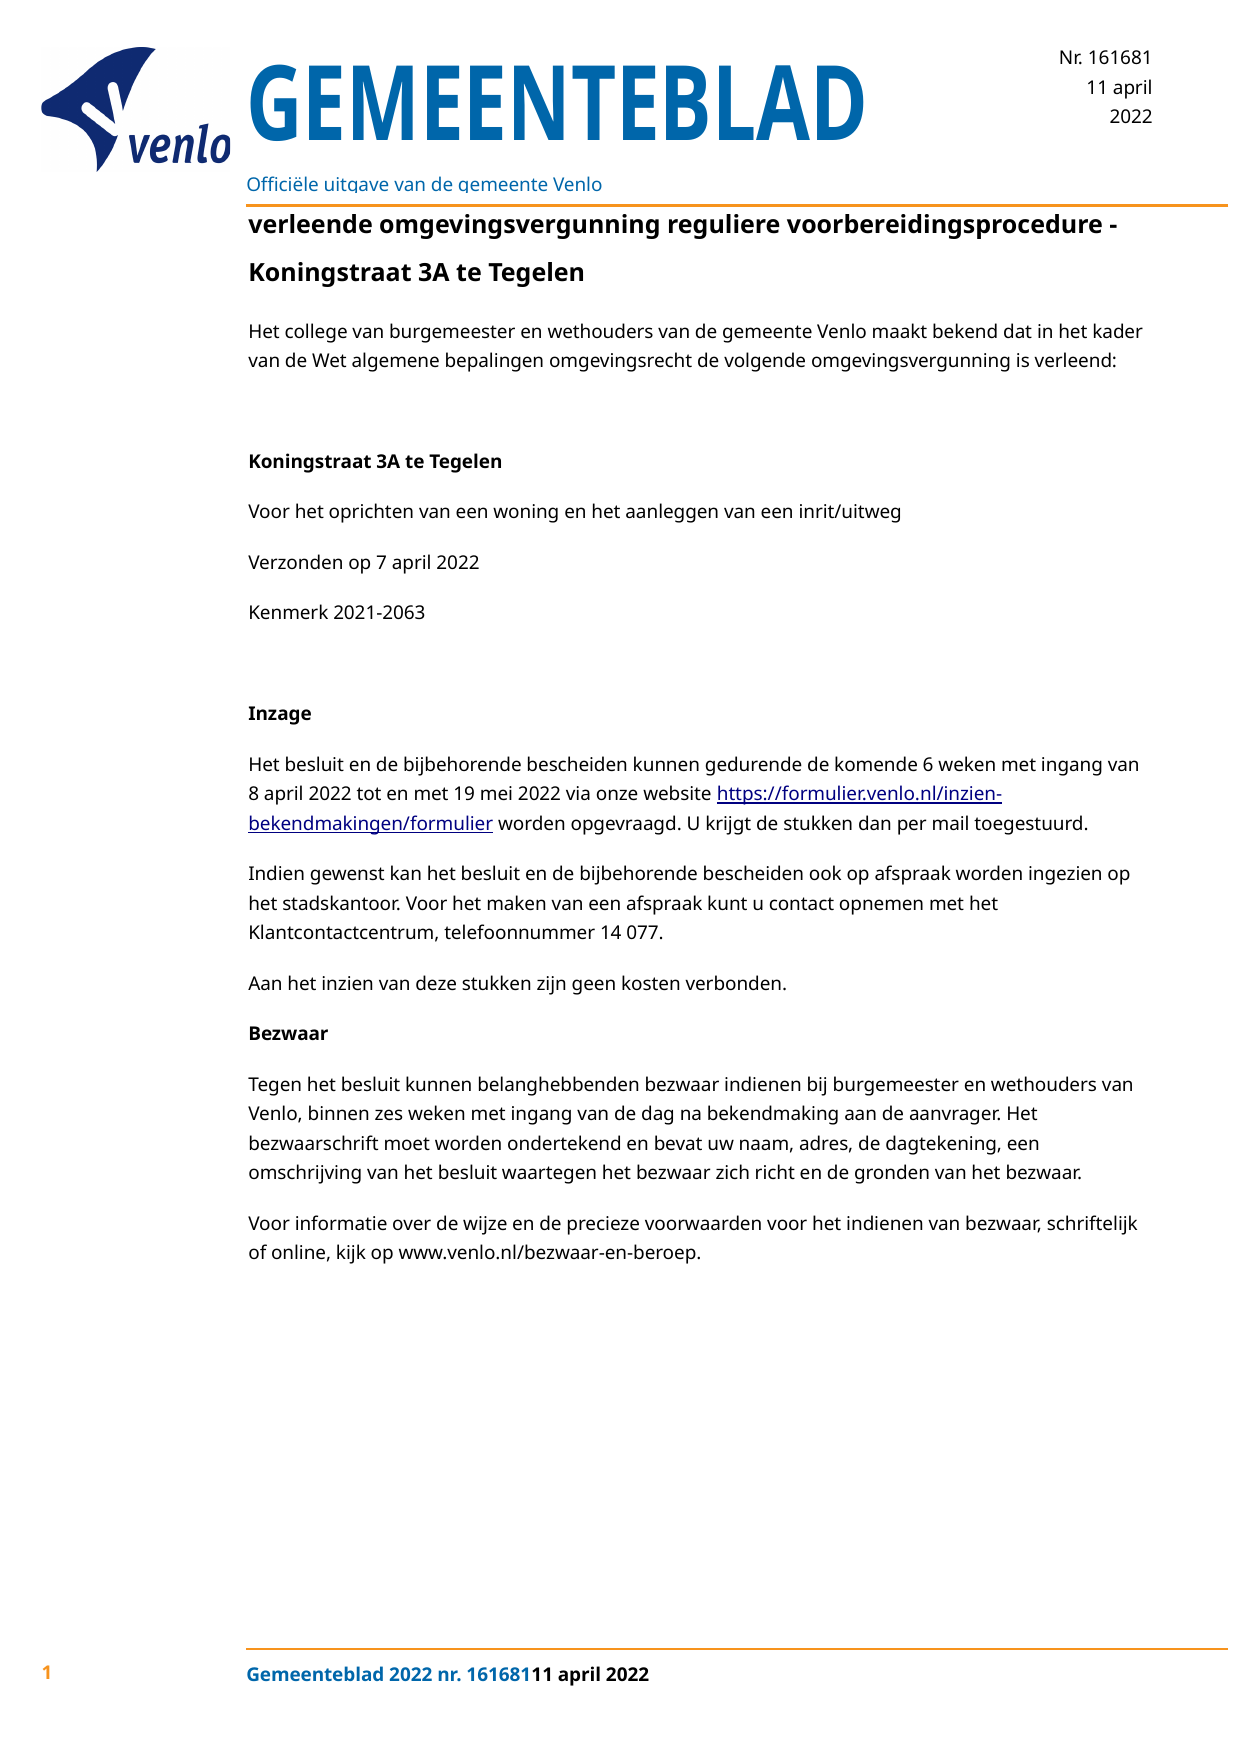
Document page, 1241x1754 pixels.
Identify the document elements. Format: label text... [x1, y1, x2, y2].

picture [41, 47, 231, 172]
text Indien gewenst kan het besluit en de bijbehorende bescheiden ook op afspraak worden ingezien op het stadskantoor. Voor het maken van een afspraak kunt u contact opnemen met het Klantcontactcentrum, telefoonnummer 14 077. [248, 860, 1152, 945]
text Aan het inzien van deze stukken zijn geen kosten verbonden. [248, 970, 1152, 996]
text Voor informatie over de wijze en de precieze voorwaarden voor het indienen van bezwaar, schriftelijk of online, kijk op www.venlo.nl/bezwaar-en-beroep. [248, 1210, 1152, 1265]
text Het besluit en de bijbehorende bescheiden kunnen gedurende de komende 6 weken met ingang van 8 april 2022 tot en met 19 mei 2022 via onze website https://formulier.venlo.nl/inzien-bekendmakingen/formulier worden opgevraagd. U krijgt de stukken dan per mail toegestuurd. [248, 751, 1152, 836]
text Tegen het besluit kunnen belanghebbenden bezwaar indienen bij burgemeester en wethouders van Venlo, binnen zes weken met ingang van de dag na bekendmaking aan de aanvrager. Het bezwaarschrift moet worden ondertekend en bevat uw naam, adres, de dagtekening, een omschrijving van het besluit waartegen het bezwaar zich richt en de gronden van het bezwaar. [248, 1071, 1152, 1185]
text Voor het oprichten van een woning en het aanleggen van een inrit/uitweg [248, 499, 1152, 524]
text verleende omgevingsvergunning reguliere voorbereidingsprocedure - Koningstraat 3A te Tegelen [248, 207, 1152, 288]
text Het college van burgemeester en wethouders van de gemeente Venlo maakt bekend dat in het kader van de Wet algemene bepalingen omgevingsrecht de volgende omgevingsvergunning is verleend: [248, 318, 1152, 373]
text Verzonden op 7 april 2022 [248, 549, 1152, 575]
text Kenmerk 2021-2063 [248, 599, 1152, 625]
text Bezwaar [248, 1020, 1152, 1046]
text Koningstraat 3A te Tegelen [248, 448, 1152, 474]
text Inzage [248, 700, 1152, 726]
